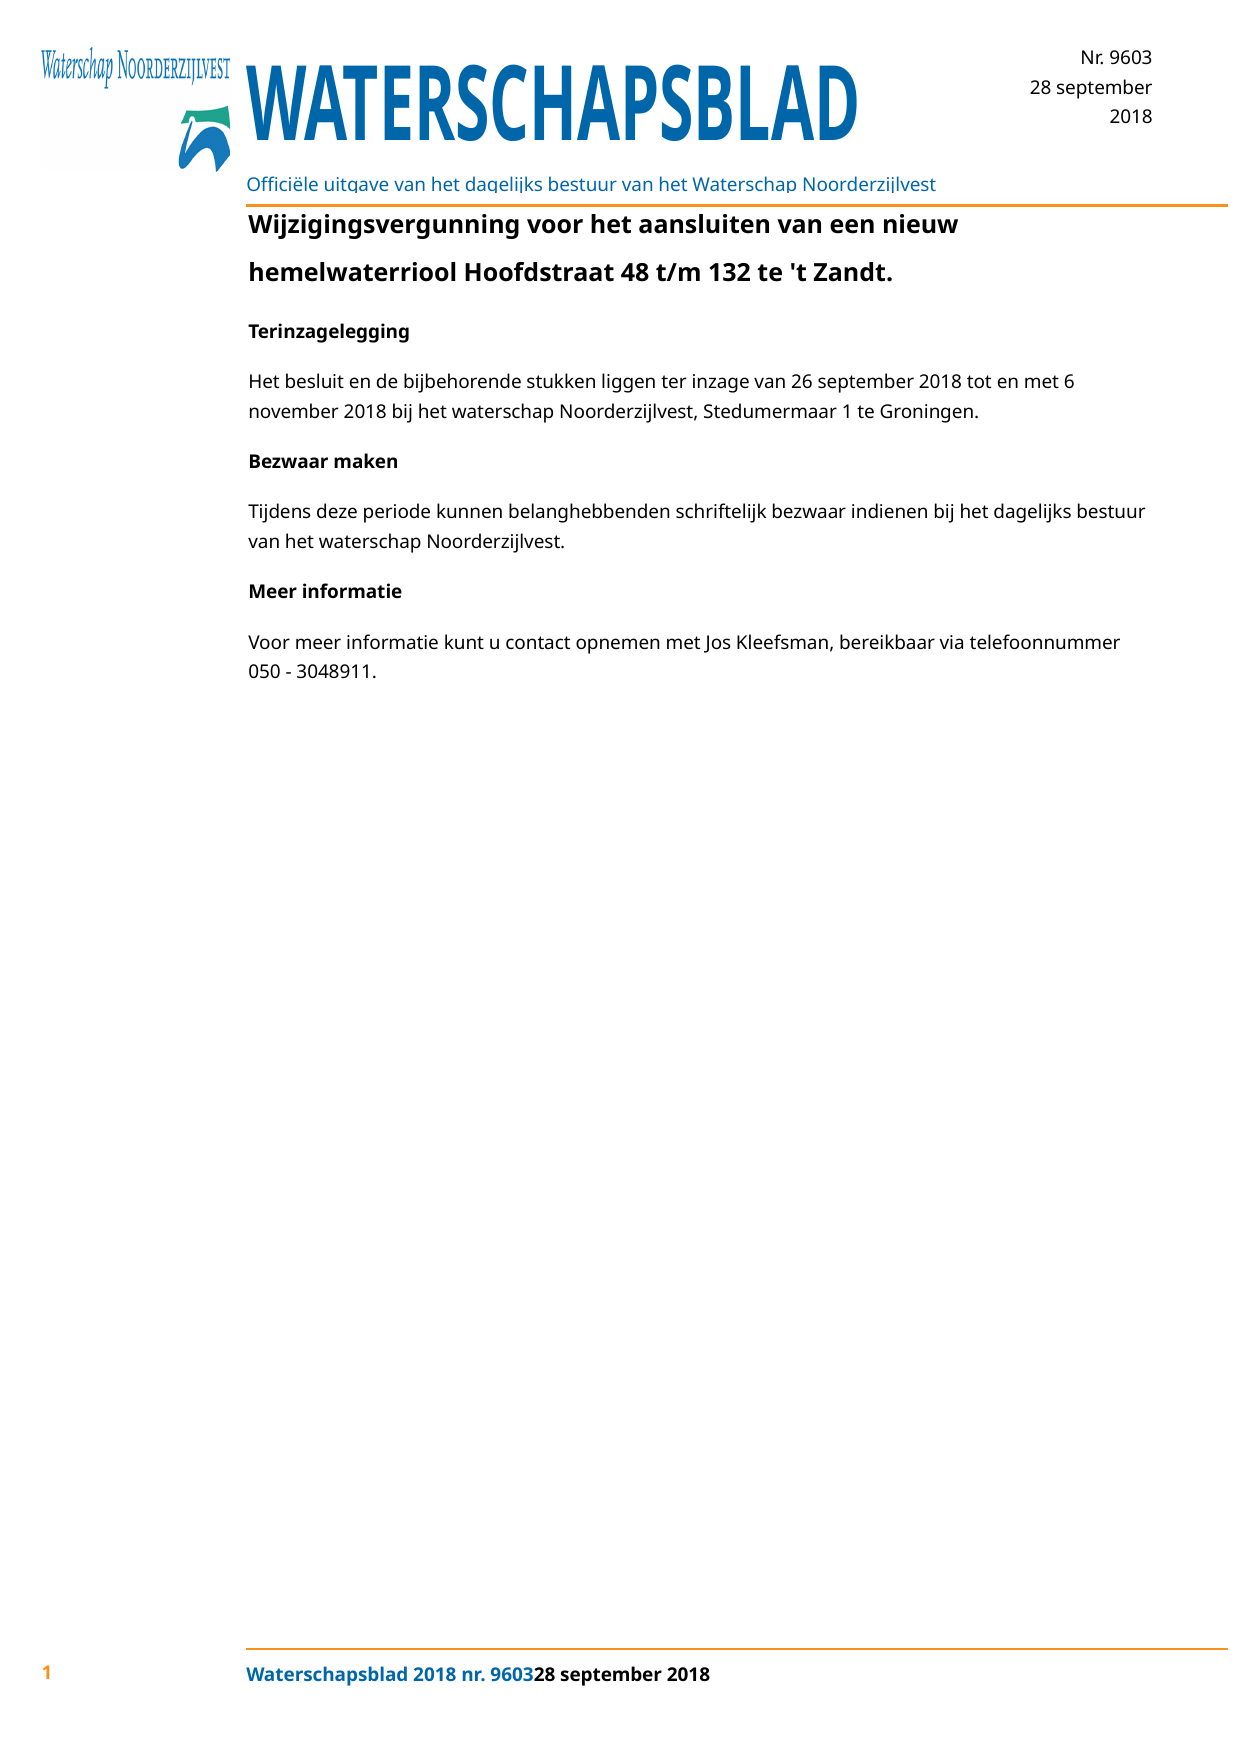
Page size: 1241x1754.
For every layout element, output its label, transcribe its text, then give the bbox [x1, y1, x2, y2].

text Tijdens deze periode kunnen belanghebbenden schriftelijk bezwaar indienen bij het dagelijks bestuur van het waterschap Noorderzijlvest. [248, 499, 1152, 554]
picture [41, 47, 231, 172]
text Terinzagelegging [248, 318, 1152, 344]
text Het besluit en de bijbehorende stukken liggen ter inzage van 26 september 2018 tot en met 6 november 2018 bij het waterschap Noorderzijlvest, Stedumermaar 1 te Groningen. [248, 368, 1152, 424]
text Meer informatie [248, 579, 1152, 604]
text Bezwaar maken [248, 448, 1152, 474]
text Voor meer informatie kunt u contact opnemen met Jos Kleefsman, bereikbaar via telefoonnummer 050 - 3048911. [248, 629, 1152, 684]
text Wijzigingsvergunning voor het aansluiten van een nieuw hemelwaterriool Hoofdstraat 48 t/m 132 te 't Zandt. [248, 207, 1152, 288]
